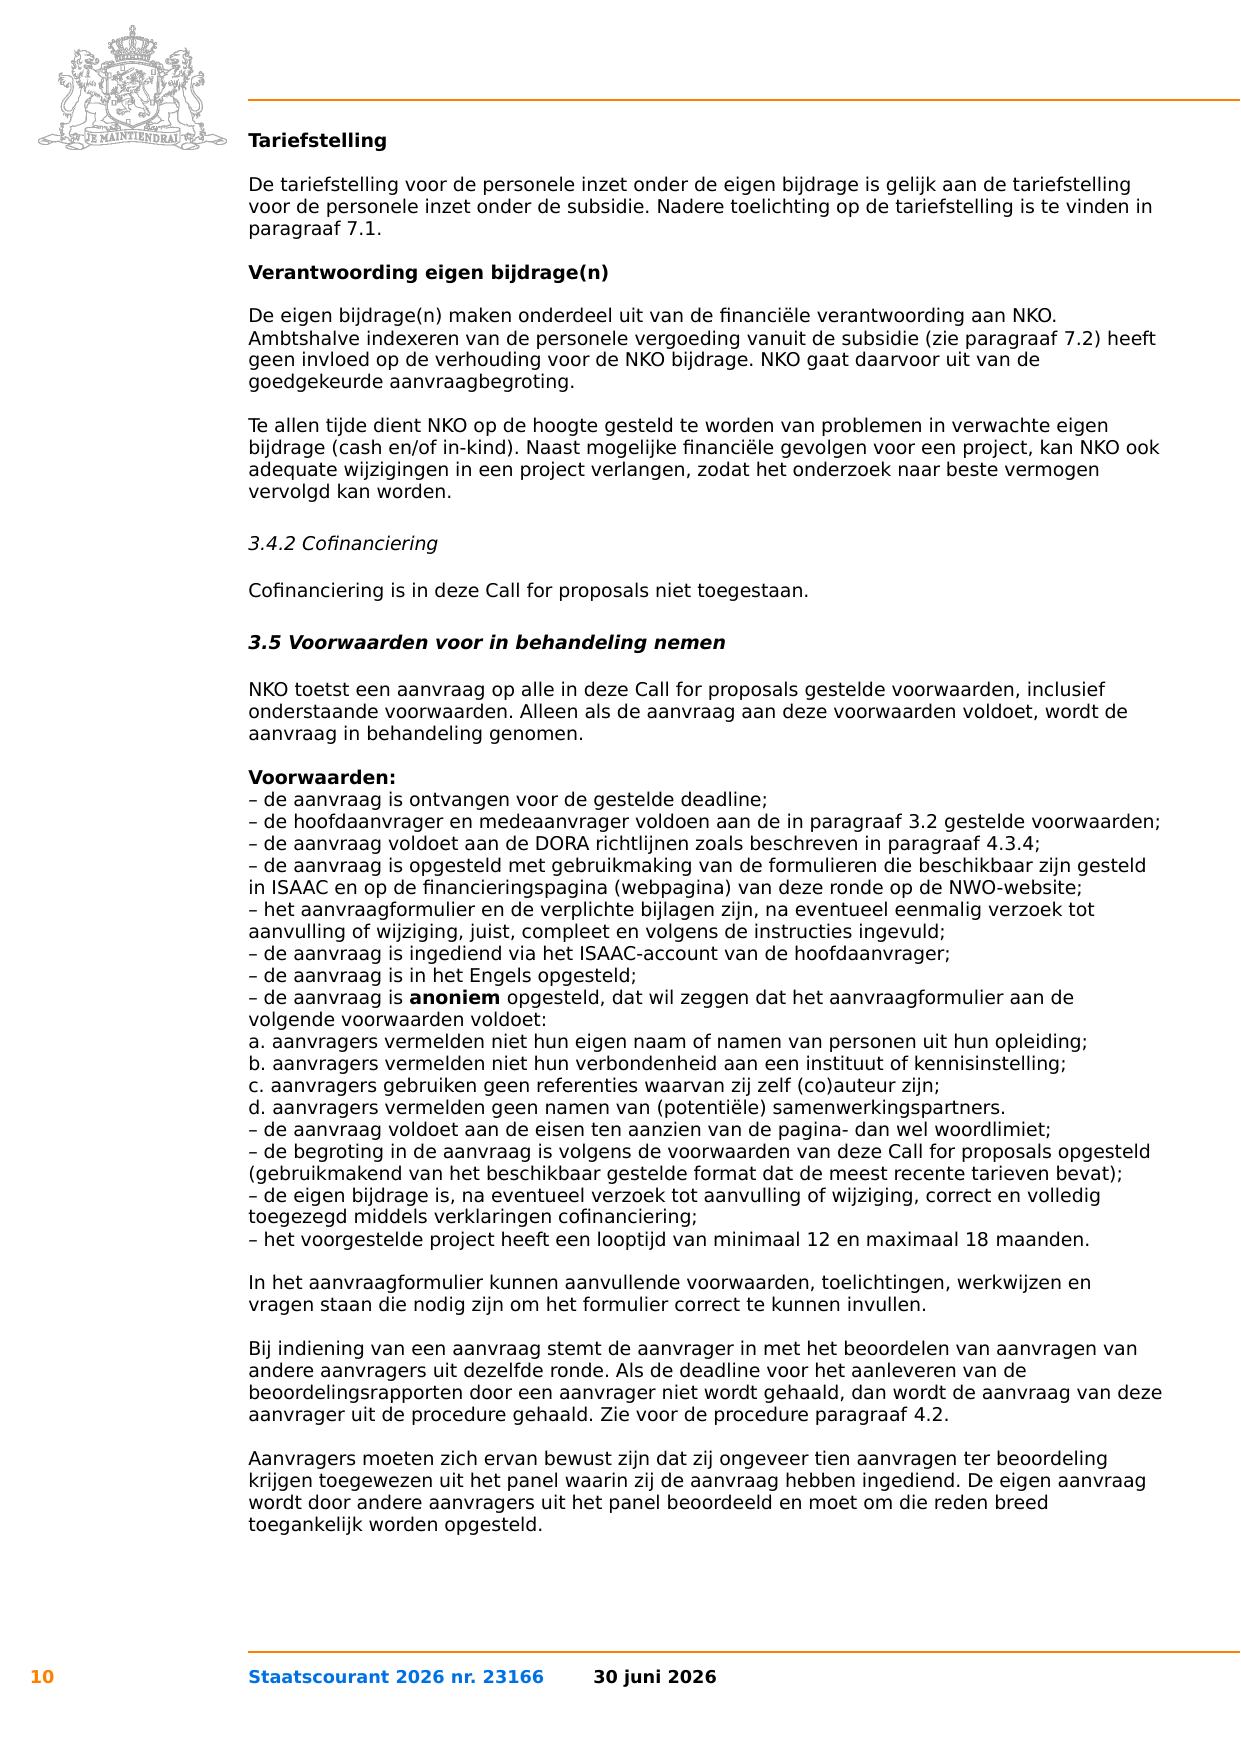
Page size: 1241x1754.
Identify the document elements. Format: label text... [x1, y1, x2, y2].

text In het aanvraagformulier kunnen aanvullende voorwaarden, toelichtingen, werkwijzen en vragen staan die nodig zijn om het formulier correct te kunnen invullen. [248, 1272, 1163, 1316]
text – de aanvraag voldoet aan de eisen ten aanzien van de pagina- dan wel woordlimiet; [248, 1118, 1163, 1141]
text – de aanvraag voldoet aan de DORA richtlijnen zoals beschreven in paragraaf 4.3.4; [248, 833, 1163, 855]
text – het aanvraagformulier en de verplichte bijlagen zijn, na eventueel eenmalig verzoek tot aanvulling of wijziging, juist, compleet en volgens de instructies ingevuld; [248, 899, 1163, 943]
text d. aanvragers vermelden geen namen van (potentiële) samenwerkingspartners. [248, 1097, 1163, 1118]
text Te allen tijde dient NKO op de hoogte gesteld te worden van problemen in verwachte eigen bijdrage (cash en/of in-kind). Naast mogelijke financiële gevolgen voor een project, kan NKO ook adequate wijzigingen in een project verlangen, zodat het onderzoek naar beste vermogen vervolgd kan worden. [248, 415, 1163, 503]
text c. aanvragers gebruiken geen referenties waarvan zij zelf (co)auteur zijn; [248, 1074, 1163, 1097]
subtitle 3.5 Voorwaarden voor in behandeling nemen [248, 632, 1163, 654]
text – het voorgestelde project heeft een looptijd van minimaal 12 en maximaal 18 maanden. [248, 1228, 1163, 1250]
text – de eigen bijdrage is, na eventueel verzoek tot aanvulling of wijziging, correct en volledig toegezegd middels verklaringen cofinanciering; [248, 1184, 1163, 1228]
text – de aanvraag is anoniem opgesteld, dat wil zeggen dat het aanvraagformulier aan de volgende voorwaarden voldoet: [248, 987, 1163, 1031]
text – de begroting in de aanvraag is volgens de voorwaarden van deze Call for proposals opgesteld (gebruikmakend van het beschikbaar gestelde format dat de meest recente tarieven bevat); [248, 1141, 1163, 1184]
text – de hoofdaanvrager en medeaanvrager voldoen aan de in paragraaf 3.2 gestelde voorwaarden; [248, 811, 1163, 833]
text b. aanvragers vermelden niet hun verbondenheid aan een instituut of kennisinstelling; [248, 1053, 1163, 1074]
subtitle 3.4.2 Cofinanciering [248, 533, 1163, 555]
text a. aanvragers vermelden niet hun eigen naam of namen van personen uit hun opleiding; [248, 1031, 1163, 1053]
text Bij indiening van een aanvraag stemt de aanvrager in met het beoordelen van aanvragen van andere aanvragers uit dezelfde ronde. Als de deadline voor het aanleveren van de beoordelingsrapporten door een aanvrager niet wordt gehaald, dan wordt de aanvraag van deze aanvrager uit de procedure gehaald. Zie voor de procedure paragraaf 4.2. [248, 1338, 1163, 1426]
text – de aanvraag is in het Engels opgesteld; [248, 965, 1163, 987]
text – de aanvraag is opgesteld met gebruikmaking van de formulieren die beschikbaar zijn gesteld in ISAAC en op de financieringspagina (webpagina) van deze ronde op de NWO-website; [248, 855, 1163, 899]
text Aanvragers moeten zich ervan bewust zijn dat zij ongeveer tien aanvragen ter beoordeling krijgen toegewezen uit het panel waarin zij de aanvraag hebben ingediend. De eigen aanvraag wordt door andere aanvragers uit het panel beoordeeld en moet om die reden breed toegankelijk worden opgesteld. [248, 1448, 1163, 1536]
subtitle Tariefstelling [248, 130, 1163, 152]
text De eigen bijdrage(n) maken onderdeel uit van de financiële verantwoording aan NKO. Ambtshalve indexeren van de personele vergoeding vanuit de subsidie (zie paragraaf 7.2) heeft geen invloed op de verhouding voor de NKO bijdrage. NKO gaat daarvoor uit van de goedgekeurde aanvraagbegroting. [248, 305, 1163, 393]
text De tariefstelling voor de personele inzet onder de eigen bijdrage is gelijk aan de tariefstelling voor de personele inzet onder de subsidie. Nadere toelichting op de tariefstelling is te vinden in paragraaf 7.1. [248, 174, 1163, 240]
subtitle Verantwoording eigen bijdrage(n) [248, 262, 1163, 283]
picture [38, 25, 227, 150]
text Voorwaarden: [248, 767, 1163, 789]
text – de aanvraag is ontvangen voor de gestelde deadline; [248, 789, 1163, 811]
text Cofinanciering is in deze Call for proposals niet toegestaan. [248, 580, 1163, 602]
text – de aanvraag is ingediend via het ISAAC-account van de hoofdaanvrager; [248, 943, 1163, 965]
text NKO toetst een aanvraag op alle in deze Call for proposals gestelde voorwaarden, inclusief onderstaande voorwaarden. Alleen als de aanvraag aan deze voorwaarden voldoet, wordt de aanvraag in behandeling genomen. [248, 679, 1163, 745]
